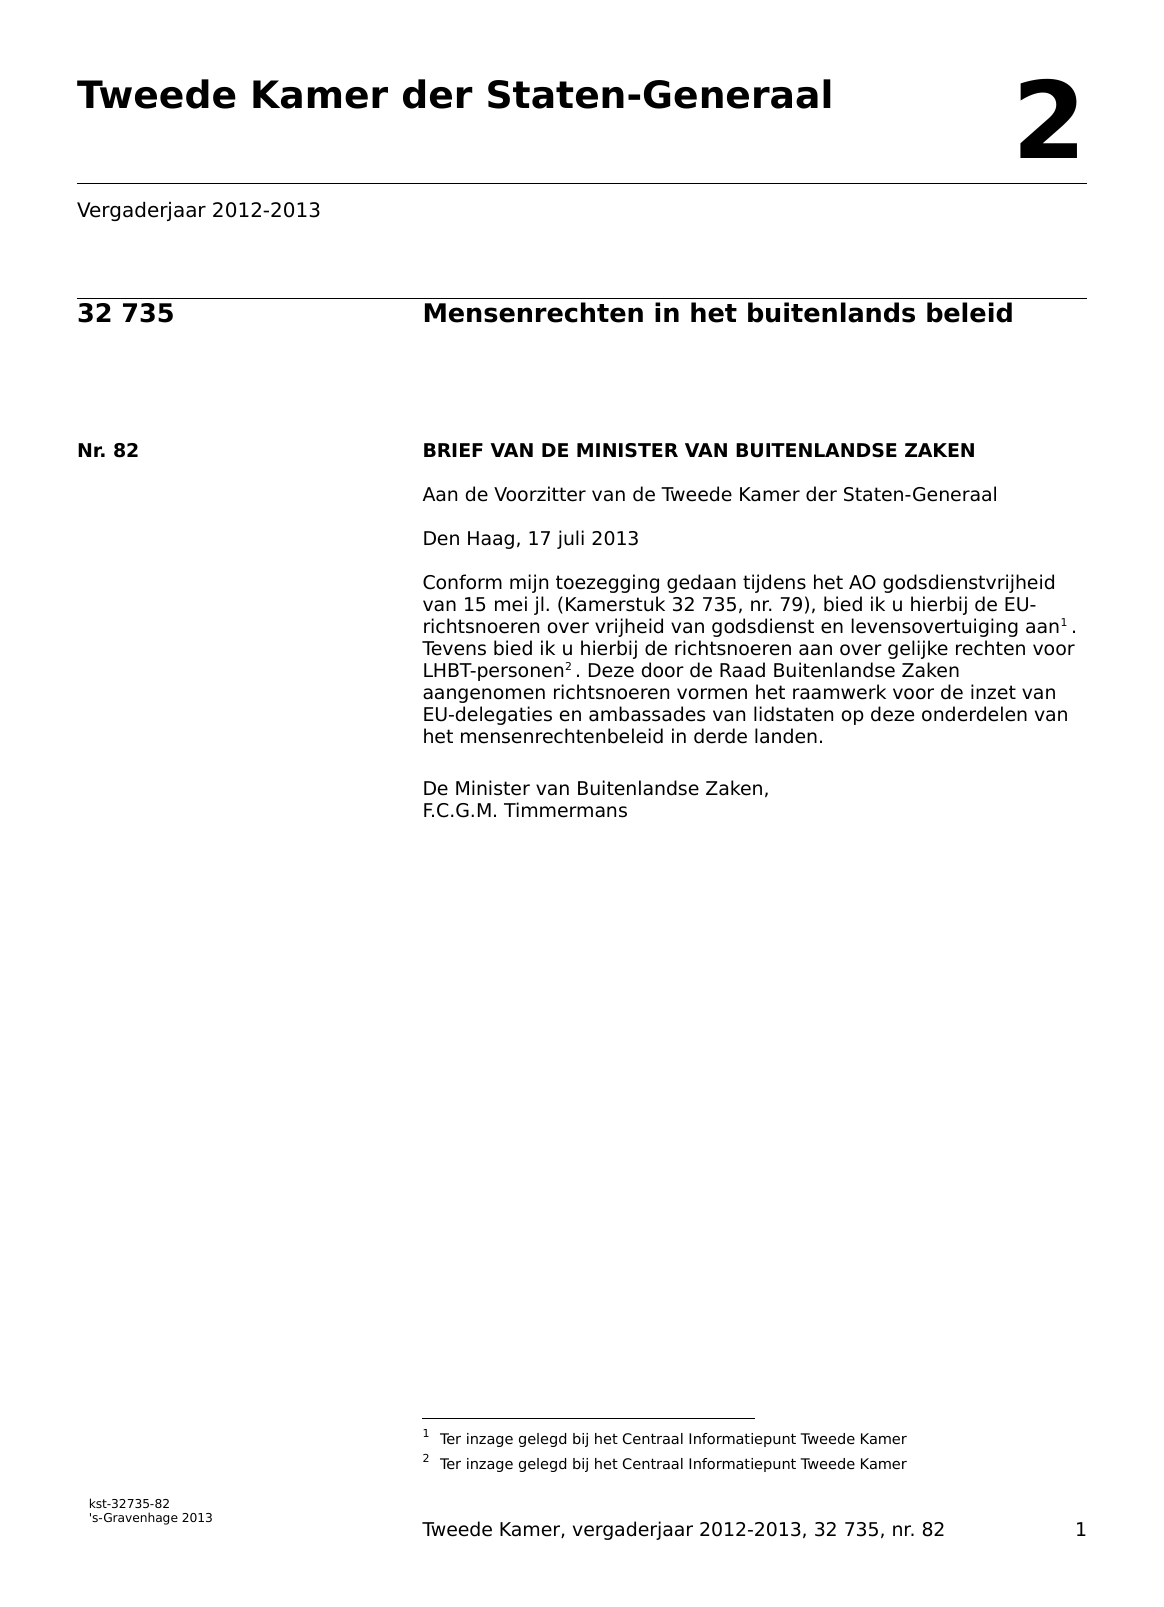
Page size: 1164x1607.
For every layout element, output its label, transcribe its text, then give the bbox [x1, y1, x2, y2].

table_header 2 [886, 59, 1087, 183]
text Aan de Voorzitter van de Tweede Kamer der Staten-Generaal [422, 484, 1087, 506]
subtitle 32 735 Mensenrechten in het buitenlands beleid [77, 299, 1087, 329]
text De Minister van Buitenlandse Zaken, F.C.G.M. Timmermans [422, 778, 1087, 822]
text Ter inzage gelegd bij het Centraal Informatiepunt Tweede Kamer [422, 1452, 1087, 1474]
text Ter inzage gelegd bij het Centraal Informatiepunt Tweede Kamer [422, 1427, 1087, 1449]
text 's-Gravenhage 2013 [88, 1511, 323, 1525]
text kst-32735-82 [88, 1497, 323, 1511]
table_header Tweede Kamer der Staten-Generaal [77, 59, 886, 183]
text Conform mijn toezegging gedaan tijdens het AO godsdienstvrijheid van 15 mei jl. (Kamerstuk 32 735, nr. 79), bied ik u hierbij de EU-richtsnoeren over vrijheid van godsdienst en levensovertuiging aan. Tevens bied ik u hierbij de richtsnoeren aan over gelijke rechten voor LHBT-personen. Deze door de Raad Buitenlandse Zaken aangenomen richtsnoeren vormen het raamwerk voor de inzet van EU-delegaties en ambassades van lidstaten op deze onderdelen van het mensenrechtenbeleid in derde landen. [422, 572, 1087, 748]
text Den Haag, 17 juli 2013 [422, 528, 1087, 550]
table_cell Vergaderjaar 2012-2013 [77, 184, 1087, 298]
subtitle Nr. 82 BRIEF VAN DE MINISTER VAN BUITENLANDSE ZAKEN [77, 440, 1087, 462]
